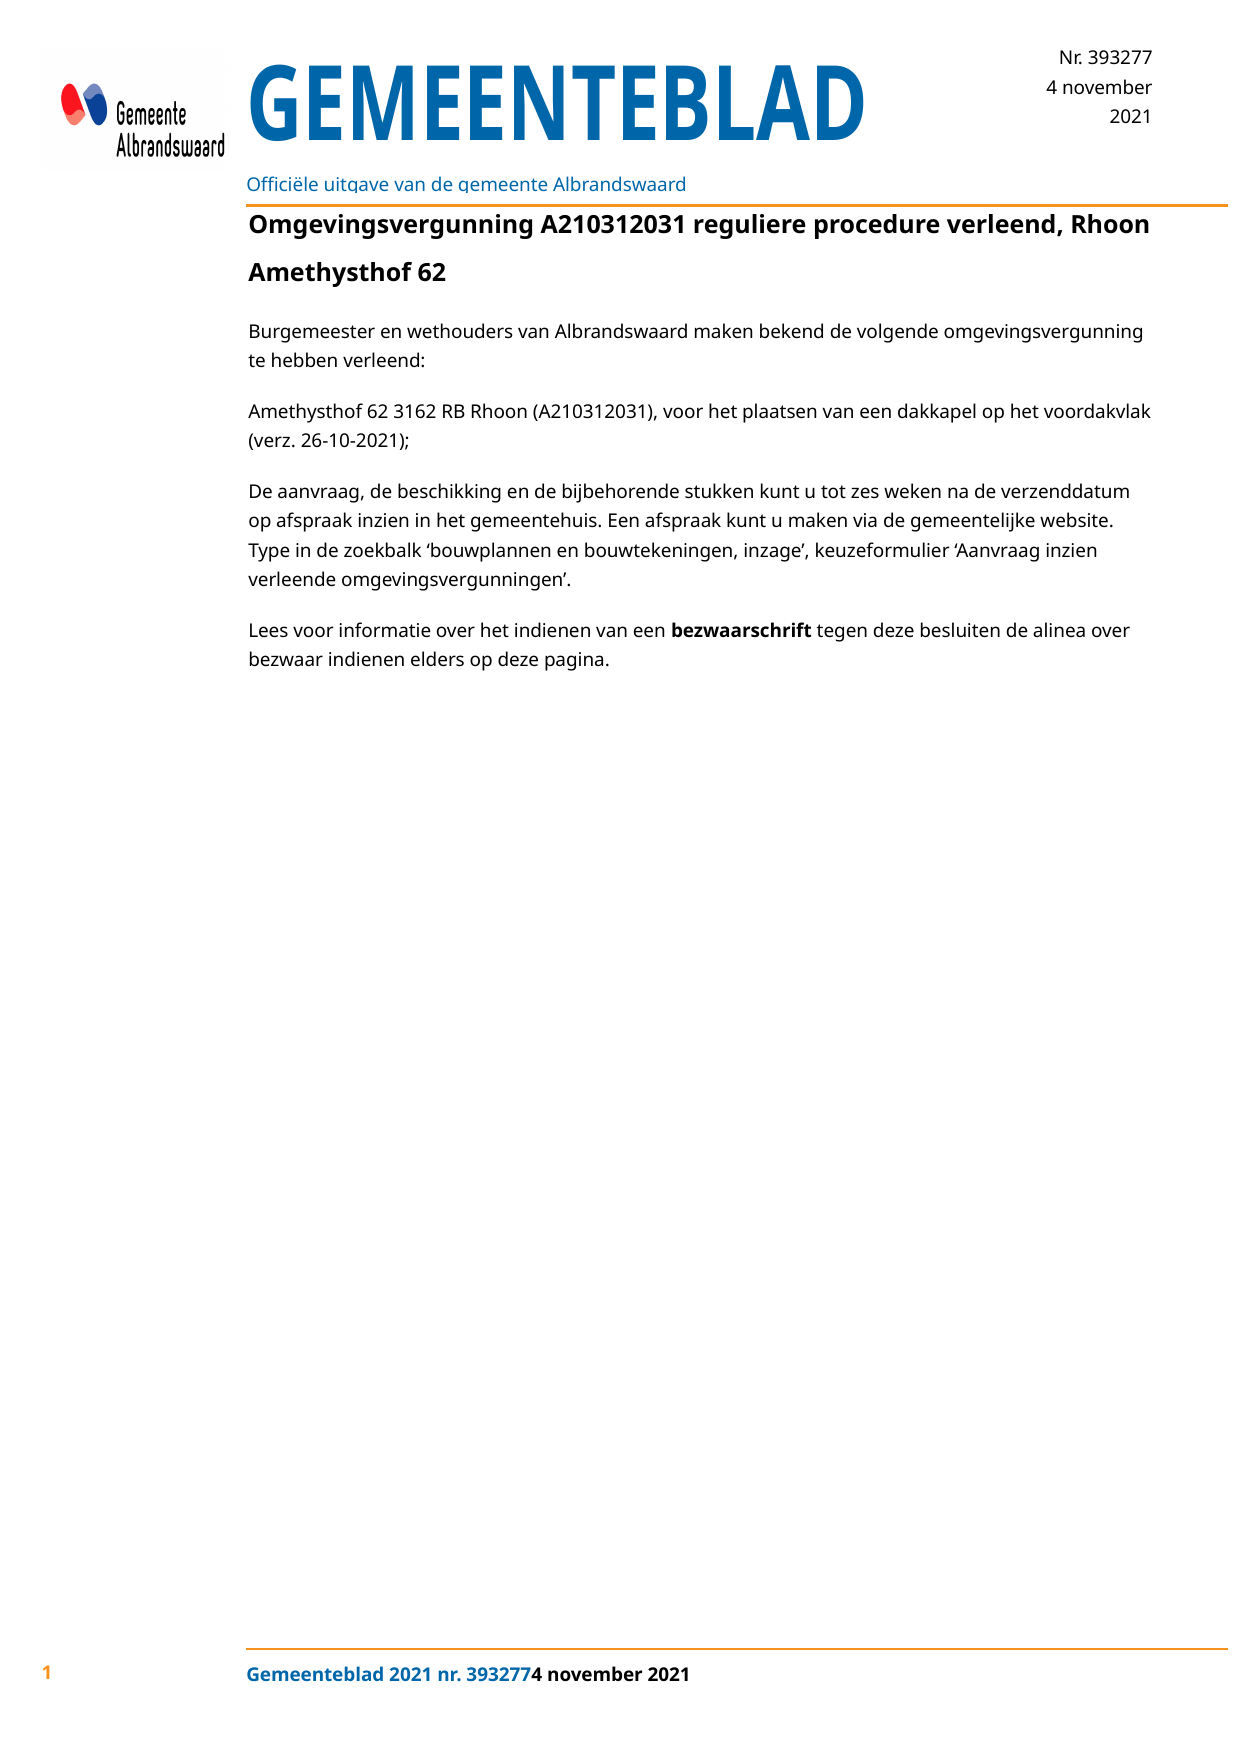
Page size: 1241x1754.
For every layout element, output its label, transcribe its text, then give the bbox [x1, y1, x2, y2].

text Amethysthof 62 3162 RB Rhoon (A210312031), voor het plaatsen van een dakkapel op het voordakvlak (verz. 26-10-2021); [248, 398, 1152, 453]
text Lees voor informatie over het indienen van een bezwaarschrift tegen deze besluiten de alinea over bezwaar indienen elders op deze pagina. [248, 617, 1152, 672]
text De aanvraag, de beschikking en de bijbehorende stukken kunt u tot zes weken na de verzenddatum op afspraak inzien in het gemeentehuis. Een afspraak kunt u maken via de gemeentelijke website. Type in de zoekbalk ‘bouwplannen en bouwtekeningen, inzage’, keuzeformulier ‘Aanvraag inzien verleende omgevingsvergunningen’. [248, 478, 1152, 592]
text Burgemeester en wethouders van Albrandswaard maken bekend de volgende omgevingsvergunning te hebben verleend: [248, 318, 1152, 373]
text Omgevingsvergunning A210312031 reguliere procedure verleend, Rhoon Amethysthof 62 [248, 207, 1152, 288]
picture [41, 47, 231, 172]
